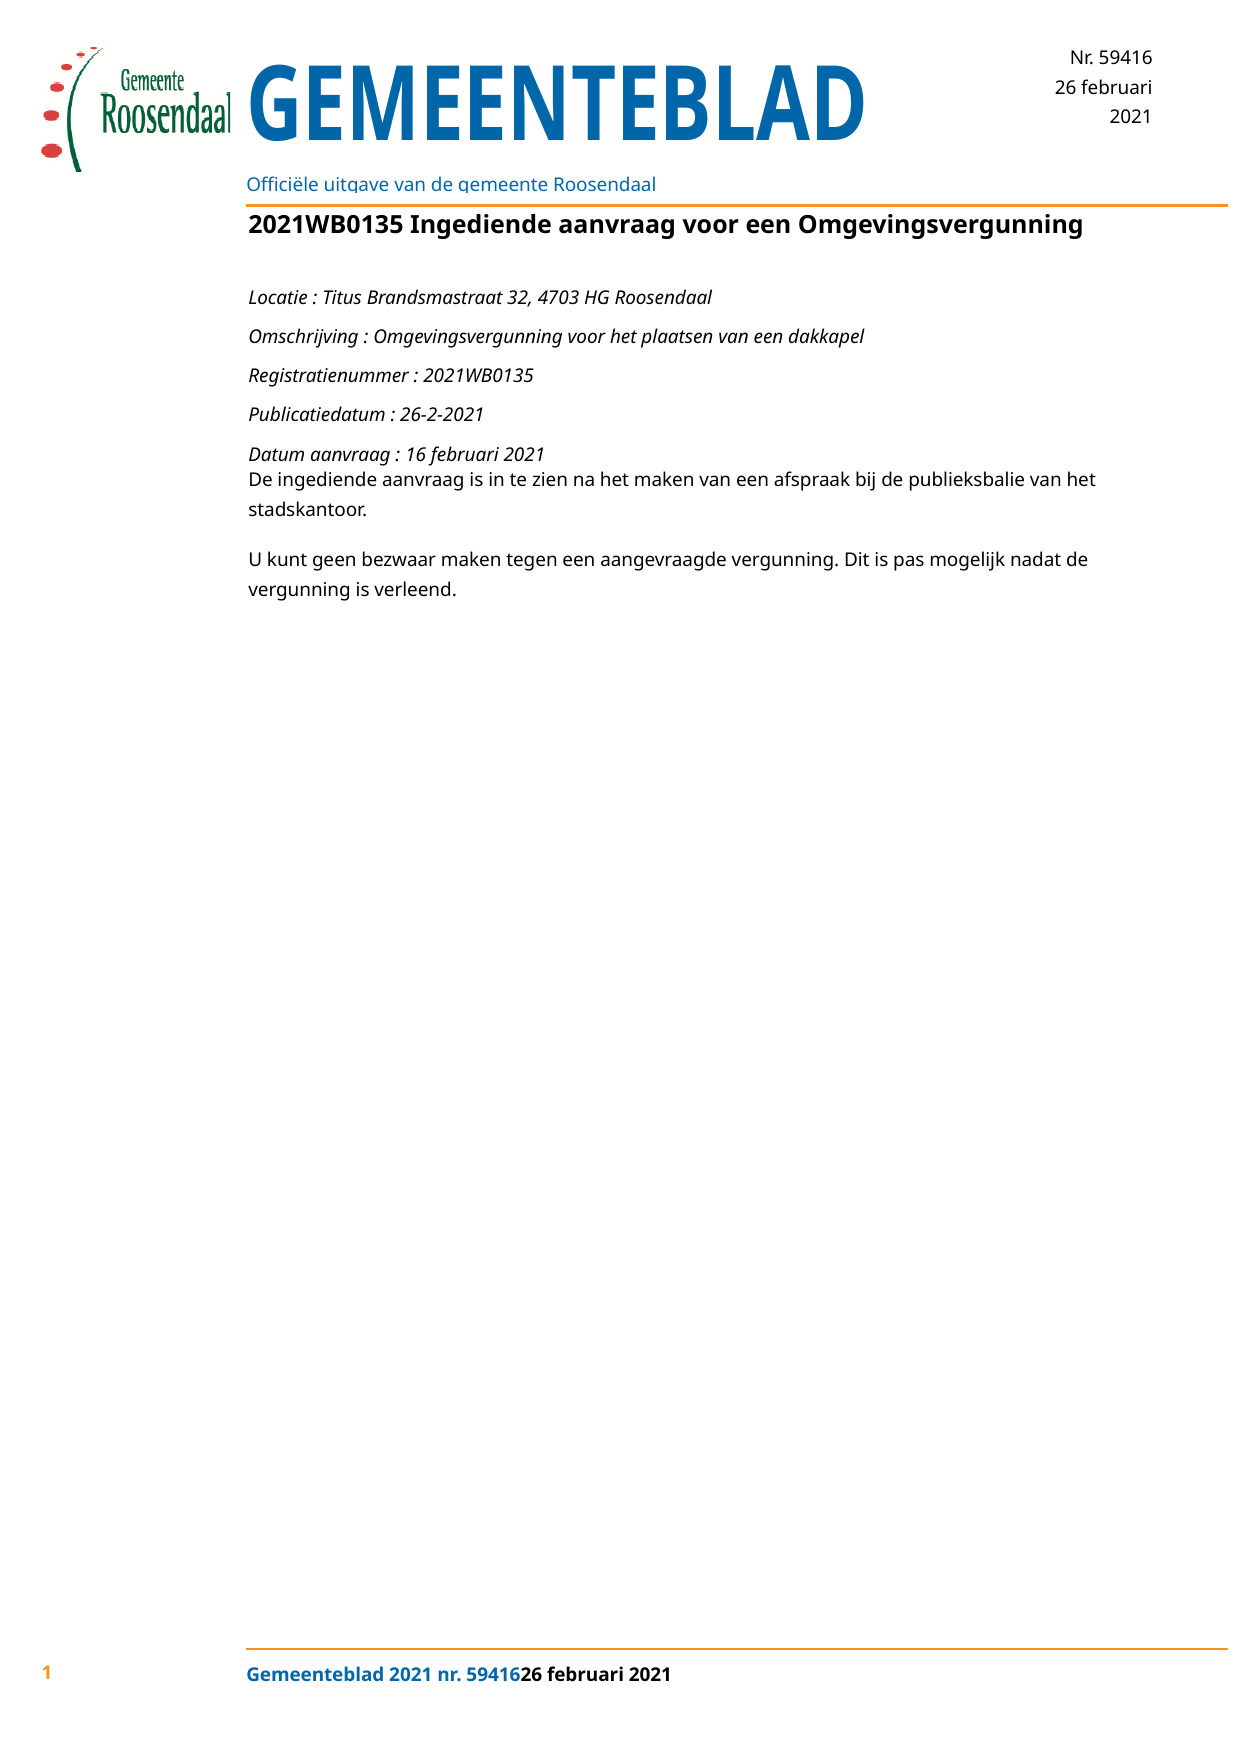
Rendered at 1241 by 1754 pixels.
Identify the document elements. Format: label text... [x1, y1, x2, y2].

text Omschrijving : Omgevingsvergunning voor het plaatsen van een dakkapel [248, 323, 1152, 349]
picture [41, 47, 231, 172]
text De ingediende aanvraag is in te zien na het maken van een afspraak bij de publieksbalie van het stadskantoor. [248, 467, 1152, 522]
text Locatie : Titus Brandsmastraat 32, 4703 HG Roosendaal [248, 284, 1152, 309]
text Datum aanvraag : 16 februari 2021 [248, 441, 1152, 467]
text Publicatiedatum : 26-2-2021 [248, 402, 1152, 427]
text Registratienummer : 2021WB0135 [248, 362, 1152, 388]
text U kunt geen bezwaar maken tegen een aangevraagde vergunning. Dit is pas mogelijk nadat de vergunning is verleend. [248, 547, 1152, 602]
text 2021WB0135 Ingediende aanvraag voor een Omgevingsvergunning [248, 207, 1152, 241]
